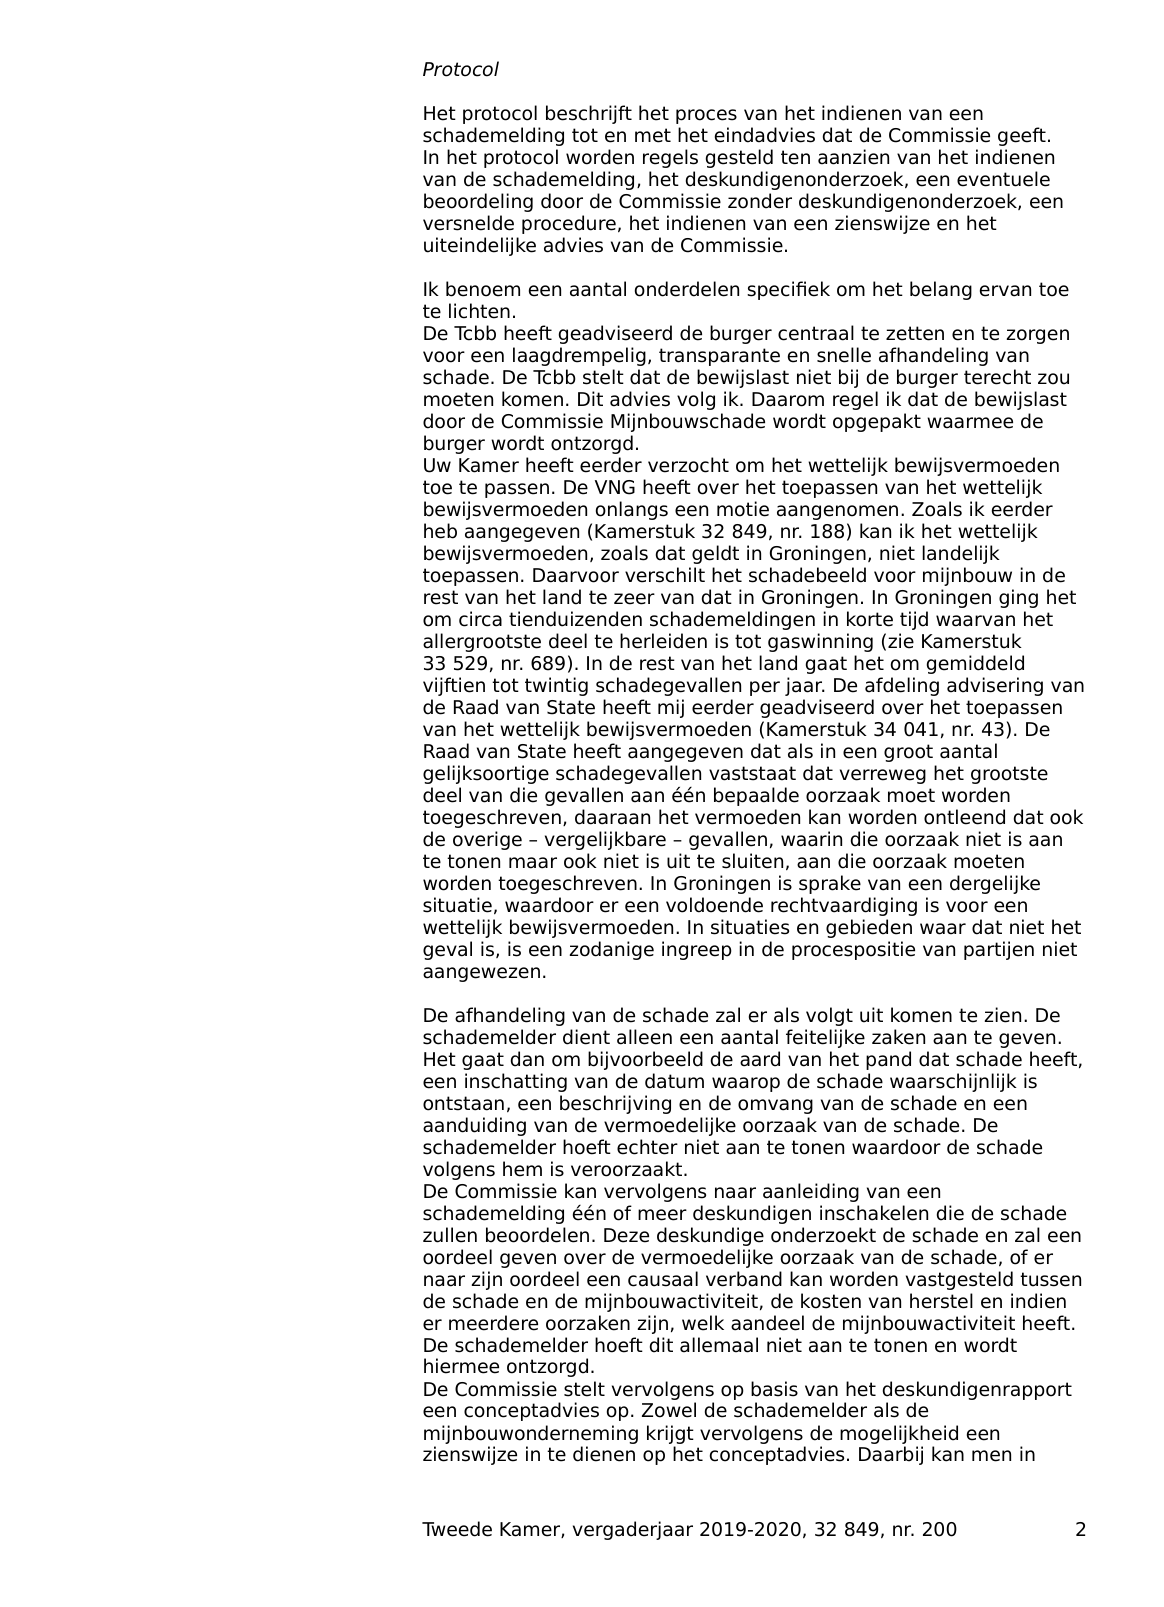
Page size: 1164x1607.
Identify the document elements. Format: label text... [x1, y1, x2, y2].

text De afhandeling van de schade zal er als volgt uit komen te zien. De schademelder dient alleen een aantal feitelijke zaken aan te geven. Het gaat dan om bijvoorbeeld de aard van het pand dat schade heeft, een inschatting van de datum waarop de schade waarschijnlijk is ontstaan, een beschrijving en de omvang van de schade en een aanduiding van de vermoedelijke oorzaak van de schade. De schademelder hoeft echter niet aan te tonen waardoor de schade volgens hem is veroorzaakt. [422, 1005, 1087, 1181]
text Het protocol beschrijft het proces van het indienen van een schademelding tot en met het eindadvies dat de Commissie geeft. [422, 103, 1087, 147]
text Ik benoem een aantal onderdelen specifiek om het belang ervan toe te lichten. [422, 279, 1087, 323]
text Uw Kamer heeft eerder verzocht om het wettelijk bewijsvermoeden toe te passen. De VNG heeft over het toepassen van het wettelijk bewijsvermoeden onlangs een motie aangenomen. Zoals ik eerder heb aangegeven (Kamerstuk 32 849, nr. 188) kan ik het wettelijk bewijsvermoeden, zoals dat geldt in Groningen, niet landelijk toepassen. Daarvoor verschilt het schadebeeld voor mijnbouw in de rest van het land te zeer van dat in Groningen. In Groningen ging het om circa tienduizenden schademeldingen in korte tijd waarvan het allergrootste deel te herleiden is tot gaswinning (zie Kamerstuk 33 529, nr. 689). In de rest van het land gaat het om gemiddeld vijftien tot twintig schadegevallen per jaar. De afdeling advisering van de Raad van State heeft mij eerder geadviseerd over het toepassen van het wettelijk bewijsvermoeden (Kamerstuk 34 041, nr. 43). De Raad van State heeft aangegeven dat als in een groot aantal gelijksoortige schadegevallen vaststaat dat verreweg het grootste deel van die gevallen aan één bepaalde oorzaak moet worden toegeschreven, daaraan het vermoeden kan worden ontleend dat ook de overige – vergelijkbare – gevallen, waarin die oorzaak niet is aan te tonen maar ook niet is uit te sluiten, aan die oorzaak moeten worden toegeschreven. In Groningen is sprake van een dergelijke situatie, waardoor er een voldoende rechtvaardiging is voor een wettelijk bewijsvermoeden. In situaties en gebieden waar dat niet het geval is, is een zodanige ingreep in de procespositie van partijen niet aangewezen. [422, 455, 1087, 983]
text De Tcbb heeft geadviseerd de burger centraal te zetten en te zorgen voor een laagdrempelig, transparante en snelle afhandeling van schade. De Tcbb stelt dat de bewijslast niet bij de burger terecht zou moeten komen. Dit advies volg ik. Daarom regel ik dat de bewijslast door de Commissie Mijnbouwschade wordt opgepakt waarmee de burger wordt ontzorgd. [422, 323, 1087, 455]
text De Commissie kan vervolgens naar aanleiding van een schademelding één of meer deskundigen inschakelen die de schade zullen beoordelen. Deze deskundige onderzoekt de schade en zal een oordeel geven over de vermoedelijke oorzaak van de schade, of er naar zijn oordeel een causaal verband kan worden vastgesteld tussen de schade en de mijnbouwactiviteit, de kosten van herstel en indien er meerdere oorzaken zijn, welk aandeel de mijnbouwactiviteit heeft. De schademelder hoeft dit allemaal niet aan te tonen en wordt hiermee ontzorgd. [422, 1181, 1087, 1378]
text In het protocol worden regels gesteld ten aanzien van het indienen van de schademelding, het deskundigenonderzoek, een eventuele beoordeling door de Commissie zonder deskundigenonderzoek, een versnelde procedure, het indienen van een zienswijze en het uiteindelijke advies van de Commissie. [422, 147, 1087, 257]
subtitle Protocol [422, 59, 1087, 81]
text De Commissie stelt vervolgens op basis van het deskundigenrapport een conceptadvies op. Zowel de schademelder als de mijnbouwonderneming krijgt vervolgens de mogelijkheid een zienswijze in te dienen op het conceptadvies. Daarbij kan men in [422, 1378, 1087, 1466]
